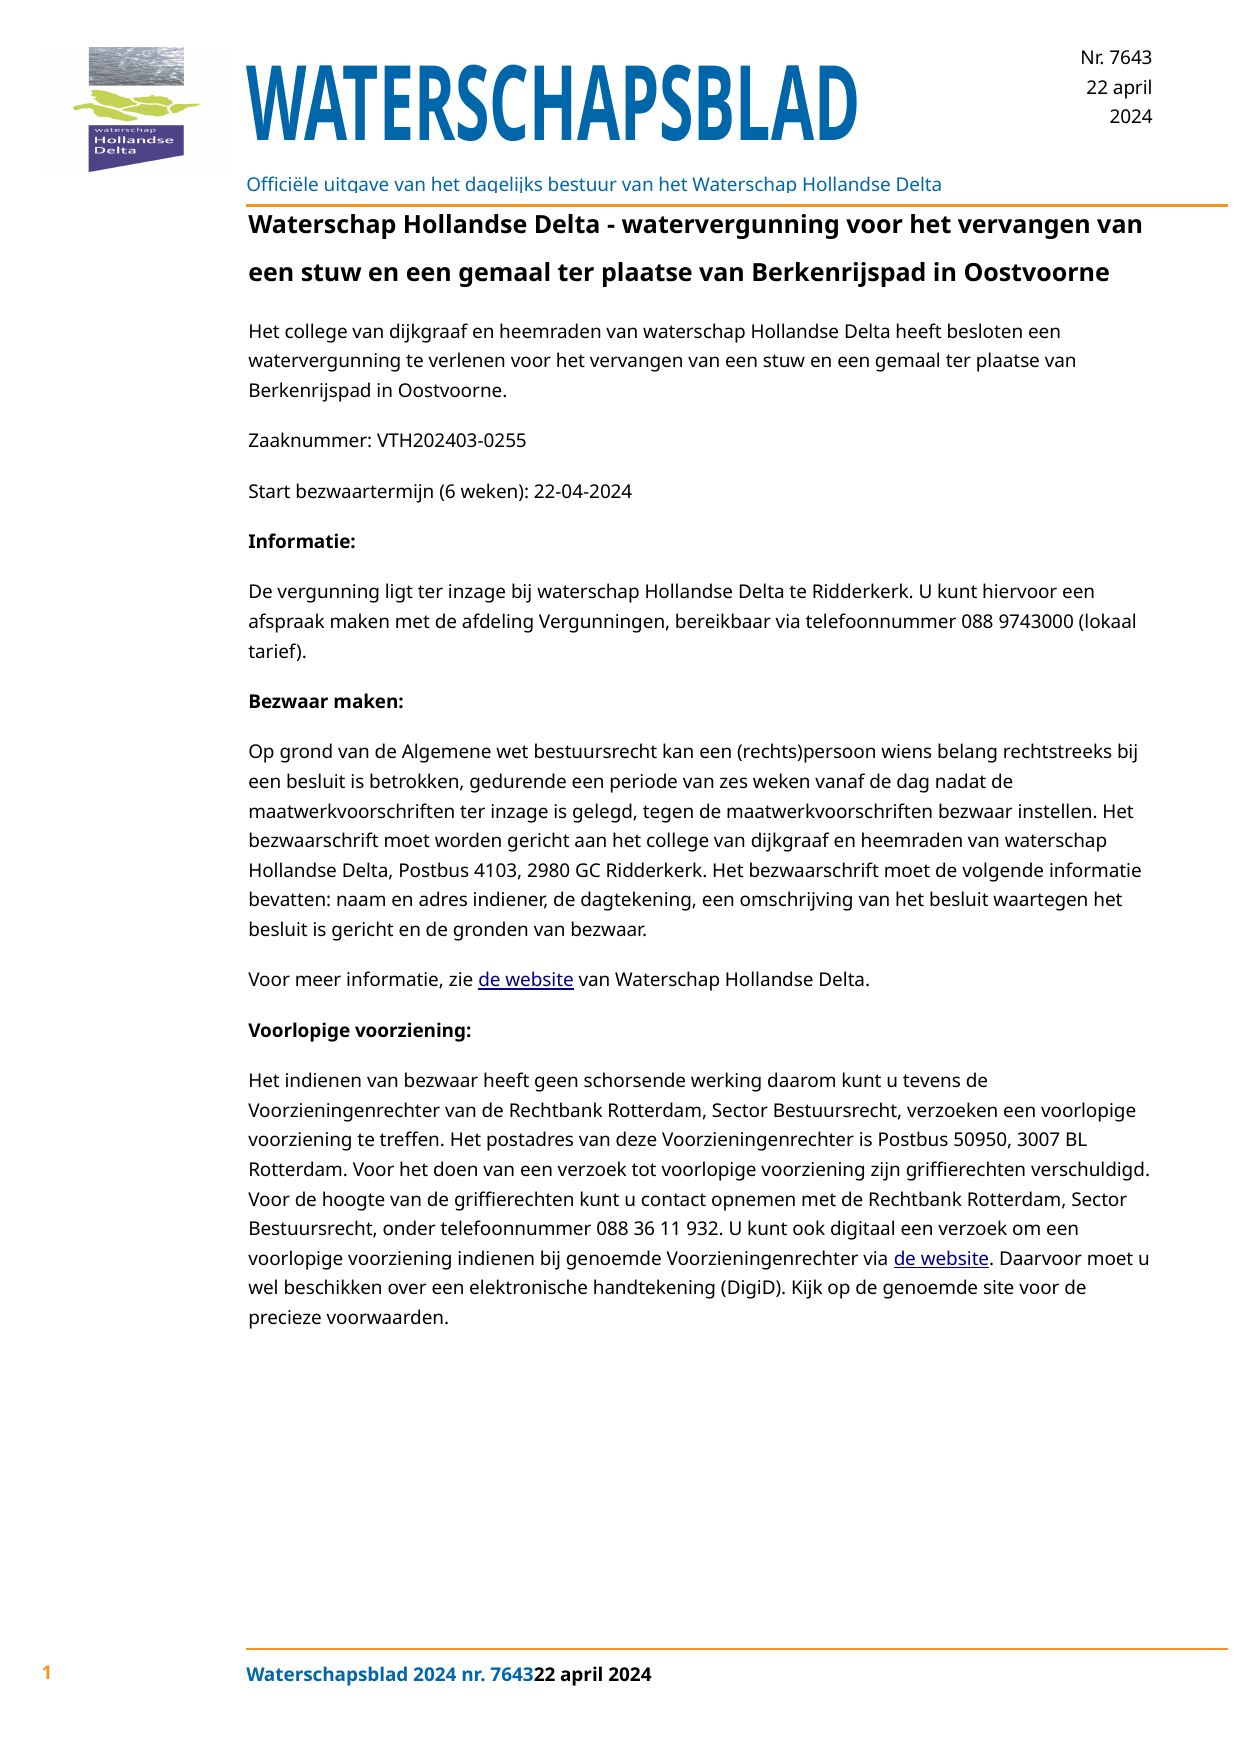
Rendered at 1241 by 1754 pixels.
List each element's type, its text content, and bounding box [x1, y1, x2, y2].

text Het college van dijkgraaf en heemraden van waterschap Hollandse Delta heeft besloten een watervergunning te verlenen voor het vervangen van een stuw en een gemaal ter plaatse van Berkenrijspad in Oostvoorne. [248, 318, 1152, 403]
text Voor meer informatie, zie de website van Waterschap Hollandse Delta. [248, 967, 1152, 992]
text Voorlopige voorziening: [248, 1017, 1152, 1043]
text De vergunning ligt ter inzage bij waterschap Hollandse Delta te Ridderkerk. U kunt hiervoor een afspraak maken met de afdeling Vergunningen, bereikbaar via telefoonnummer 088 9743000 (lokaal tarief). [248, 579, 1152, 664]
text Waterschap Hollandse Delta - watervergunning voor het vervangen van een stuw en een gemaal ter plaatse van Berkenrijspad in Oostvoorne [248, 207, 1152, 288]
text Start bezwaartermijn (6 weken): 22-04-2024 [248, 478, 1152, 504]
picture [41, 47, 231, 172]
text Bezwaar maken: [248, 688, 1152, 714]
text Op grond van de Algemene wet bestuursrecht kan een (rechts)persoon wiens belang rechtstreeks bij een besluit is betrokken, gedurende een periode van zes weken vanaf de dag nadat de maatwerkvoorschriften ter inzage is gelegd, tegen de maatwerkvoorschriften bezwaar instellen. Het bezwaarschrift moet worden gericht aan het college van dijkgraaf en heemraden van waterschap Hollandse Delta, Postbus 4103, 2980 GC Ridderkerk. Het bezwaarschrift moet de volgende informatie bevatten: naam en adres indiener, de dagtekening, een omschrijving van het besluit waartegen het besluit is gericht en de gronden van bezwaar. [248, 739, 1152, 942]
text Zaaknummer: VTH202403-0255 [248, 427, 1152, 453]
text Het indienen van bezwaar heeft geen schorsende werking daarom kunt u tevens de Voorzieningenrechter van de Rechtbank Rotterdam, Sector Bestuursrecht, verzoeken een voorlopige voorziening te treffen. Het postadres van deze Voorzieningenrechter is Postbus 50950, 3007 BL Rotterdam. Voor het doen van een verzoek tot voorlopige voorziening zijn griffierechten verschuldigd. Voor de hoogte van de griffierechten kunt u contact opnemen met de Rechtbank Rotterdam, Sector Bestuursrecht, onder telefoonnummer 088 36 11 932. U kunt ook digitaal een verzoek om een voorlopige voorziening indienen bij genoemde Voorzieningenrechter via de website. Daarvoor moet u wel beschikken over een elektronische handtekening (DigiD). Kijk op de genoemde site voor de precieze voorwaarden. [248, 1067, 1152, 1330]
text Informatie: [248, 528, 1152, 554]
